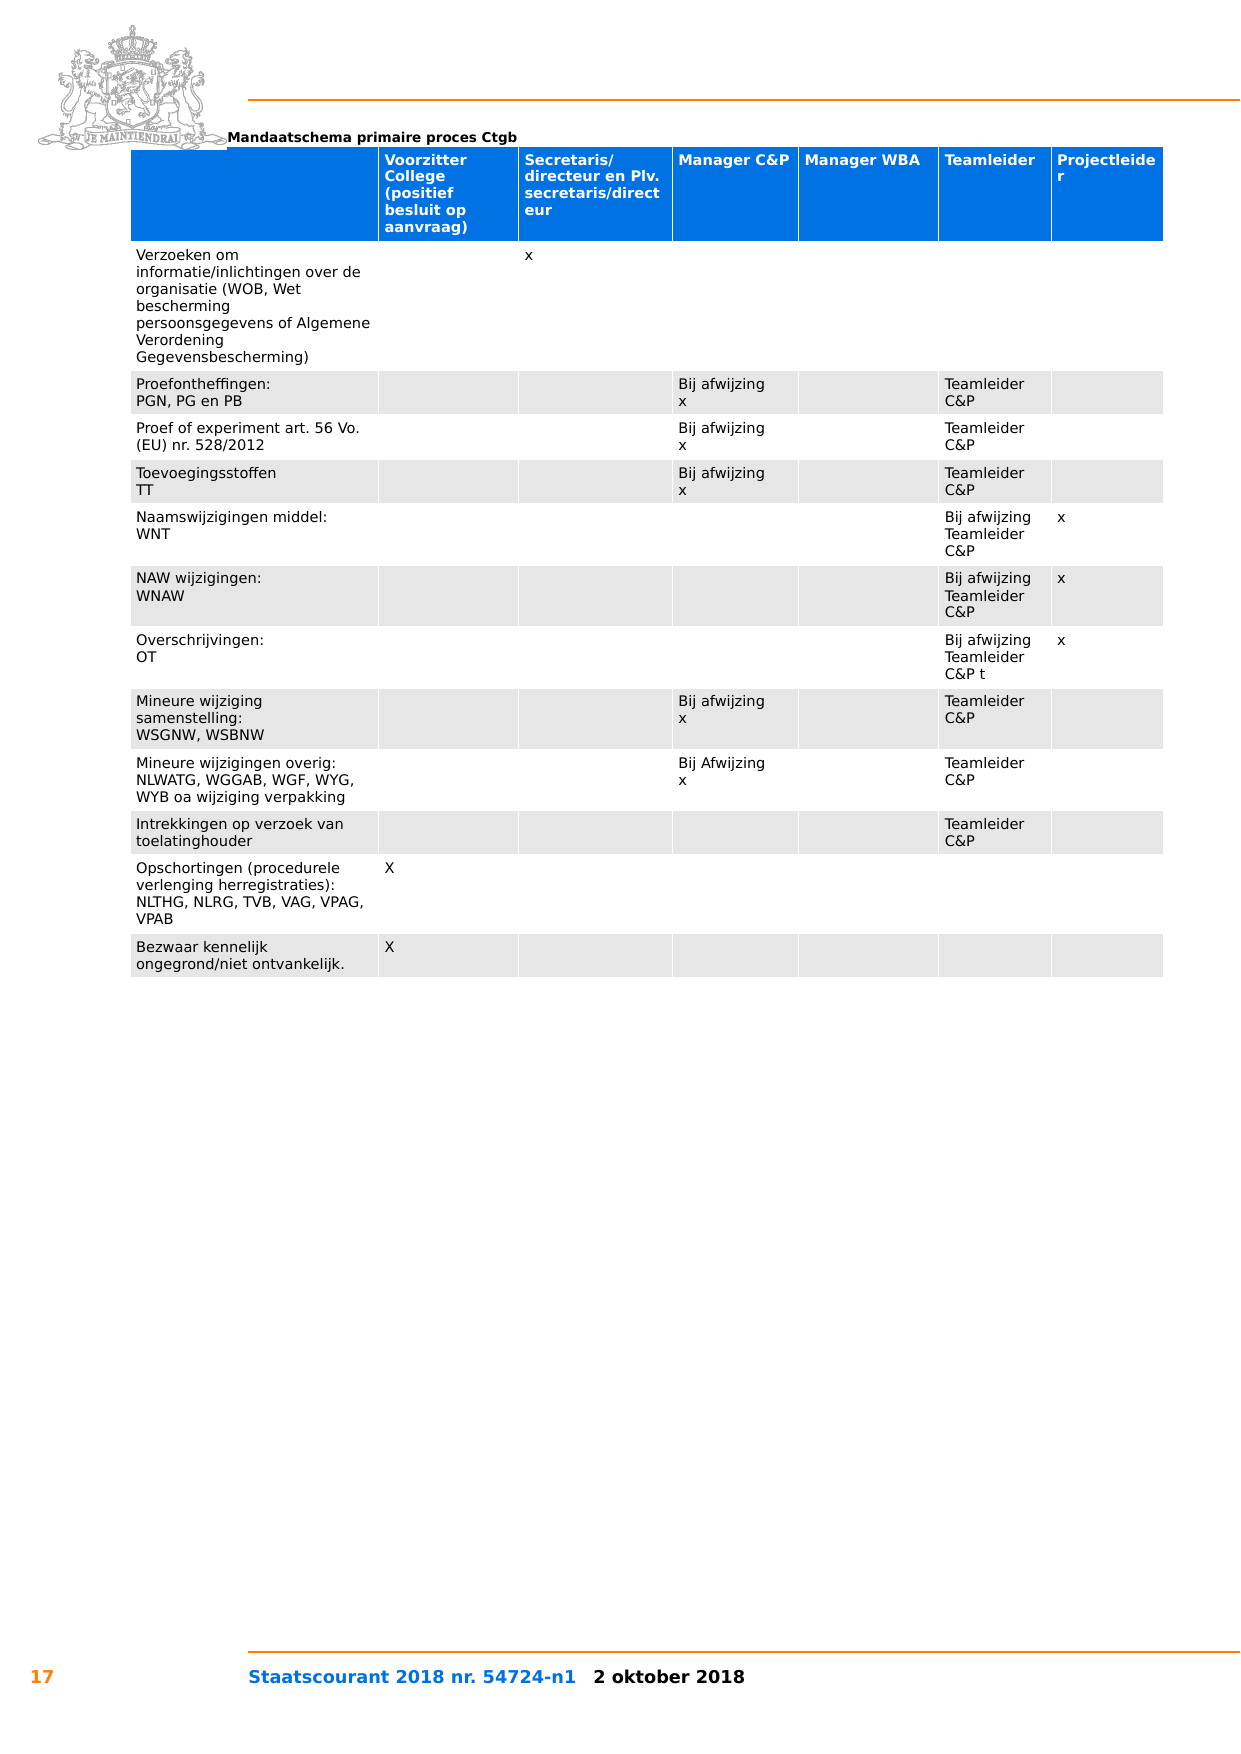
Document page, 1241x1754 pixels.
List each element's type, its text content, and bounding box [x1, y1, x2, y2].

table_cell Bij afwijzing x [673, 416, 798, 459]
table_cell [379, 460, 518, 503]
table_cell [379, 371, 518, 414]
table_cell [379, 689, 518, 749]
table_cell [519, 750, 672, 810]
table_cell [939, 934, 1051, 977]
table_cell [1052, 689, 1163, 749]
table_cell Secretaris/directeur en Plv. secretaris/directeur [519, 147, 672, 241]
table_cell [519, 416, 672, 459]
table_cell [1052, 750, 1163, 810]
table_cell [673, 566, 798, 626]
table_cell [519, 566, 672, 626]
table_cell Bij afwijzing Teamleider C&P [939, 566, 1051, 626]
table_cell [1052, 934, 1163, 977]
table_cell Mineure wijziging samenstelling: WSGNW, WSBNW [131, 689, 378, 749]
table_cell [519, 856, 672, 933]
table_cell Manager WBA [799, 147, 938, 241]
table_cell [1052, 811, 1163, 854]
table_cell Bij afwijzing x [673, 460, 798, 503]
table_cell [799, 750, 938, 810]
table_header Mandaatschema primaire proces Ctgb [227, 130, 1163, 146]
table_cell [1052, 371, 1163, 414]
table_cell Teamleider C&P [939, 811, 1051, 854]
table_cell [379, 416, 518, 459]
table_cell [799, 566, 938, 626]
table_cell [519, 460, 672, 503]
table_cell [799, 689, 938, 749]
table_cell Toevoegingsstoffen TT [131, 460, 378, 503]
table_cell [673, 934, 798, 977]
table_cell [519, 371, 672, 414]
table_cell [673, 504, 798, 565]
table_cell Teamleider C&P [939, 416, 1051, 459]
table_cell Proef of experiment art. 56 Vo. (EU) nr. 528/2012 [131, 416, 378, 459]
table_cell x [1052, 566, 1163, 626]
table_cell Projectleider [1052, 147, 1163, 241]
table_cell NAW wijzigingen: WNAW [131, 566, 378, 626]
table_cell Bij Afwijzing x [673, 750, 798, 810]
table_cell [379, 750, 518, 810]
table_cell Opschortingen (procedurele verlenging herregistraties): NLTHG, NLRG, TVB, VAG, VPAG, VPAB [131, 856, 378, 933]
table_cell [379, 566, 518, 626]
table_cell Verzoeken om informatie/inlichtingen over de organisatie (WOB, Wet bescherming persoonsgegevens of Algemene Verordening Gegevensbescherming) [131, 242, 378, 370]
table_cell [1052, 856, 1163, 933]
table_cell [379, 242, 518, 370]
table_cell Teamleider C&P [939, 460, 1051, 503]
table_cell Proefontheffingen: PGN, PG en PB [131, 371, 378, 414]
table_cell Bij afwijzing x [673, 689, 798, 749]
table_cell [799, 627, 938, 687]
table_cell Bij afwijzing Teamleider C&P [939, 504, 1051, 565]
table_cell [379, 504, 518, 565]
table_cell [799, 416, 938, 459]
table_cell Teamleider C&P [939, 371, 1051, 414]
table_cell Mineure wijzigingen overig: NLWATG, WGGAB, WGF, WYG, WYB oa wijziging verpakking [131, 750, 378, 810]
table_cell x [1052, 504, 1163, 565]
table_cell [799, 242, 938, 370]
table_cell Bezwaar kennelijk ongegrond/niet ontvankelijk. [131, 934, 378, 977]
table_cell Voorzitter College (positief besluit op aanvraag) [379, 147, 518, 241]
table_cell [799, 811, 938, 854]
table_cell [519, 811, 672, 854]
table_cell Naamswijzigingen middel: WNT [131, 504, 378, 565]
table_cell Teamleider C&P [939, 750, 1051, 810]
table_cell [799, 934, 938, 977]
table_cell Bij afwijzing Teamleider C&P t [939, 627, 1051, 687]
table_cell Bij afwijzing x [673, 371, 798, 414]
table_cell [1052, 416, 1163, 459]
table_cell [1052, 242, 1163, 370]
table_cell [799, 460, 938, 503]
table_cell [799, 504, 938, 565]
table_cell [673, 242, 798, 370]
table_cell [519, 504, 672, 565]
table_cell x [1052, 627, 1163, 687]
table_cell [673, 811, 798, 854]
picture [38, 25, 227, 150]
table_cell [939, 242, 1051, 370]
table_cell [131, 147, 378, 241]
table_cell Intrekkingen op verzoek van toelatinghouder [131, 811, 378, 854]
table_cell [673, 856, 798, 933]
table_cell [673, 627, 798, 687]
table_cell [519, 627, 672, 687]
table_cell [519, 689, 672, 749]
table_cell Manager C&P [673, 147, 798, 241]
table_cell [799, 856, 938, 933]
table_cell Overschrijvingen: OT [131, 627, 378, 687]
table_cell [379, 811, 518, 854]
table_cell x [519, 242, 672, 370]
table_cell X [379, 934, 518, 977]
table_cell [939, 856, 1051, 933]
table_cell [799, 371, 938, 414]
table_cell Teamleider [939, 147, 1051, 241]
table_cell [379, 627, 518, 687]
table_cell [1052, 460, 1163, 503]
table_cell [519, 934, 672, 977]
table_cell X [379, 856, 518, 933]
table_cell Teamleider C&P [939, 689, 1051, 749]
